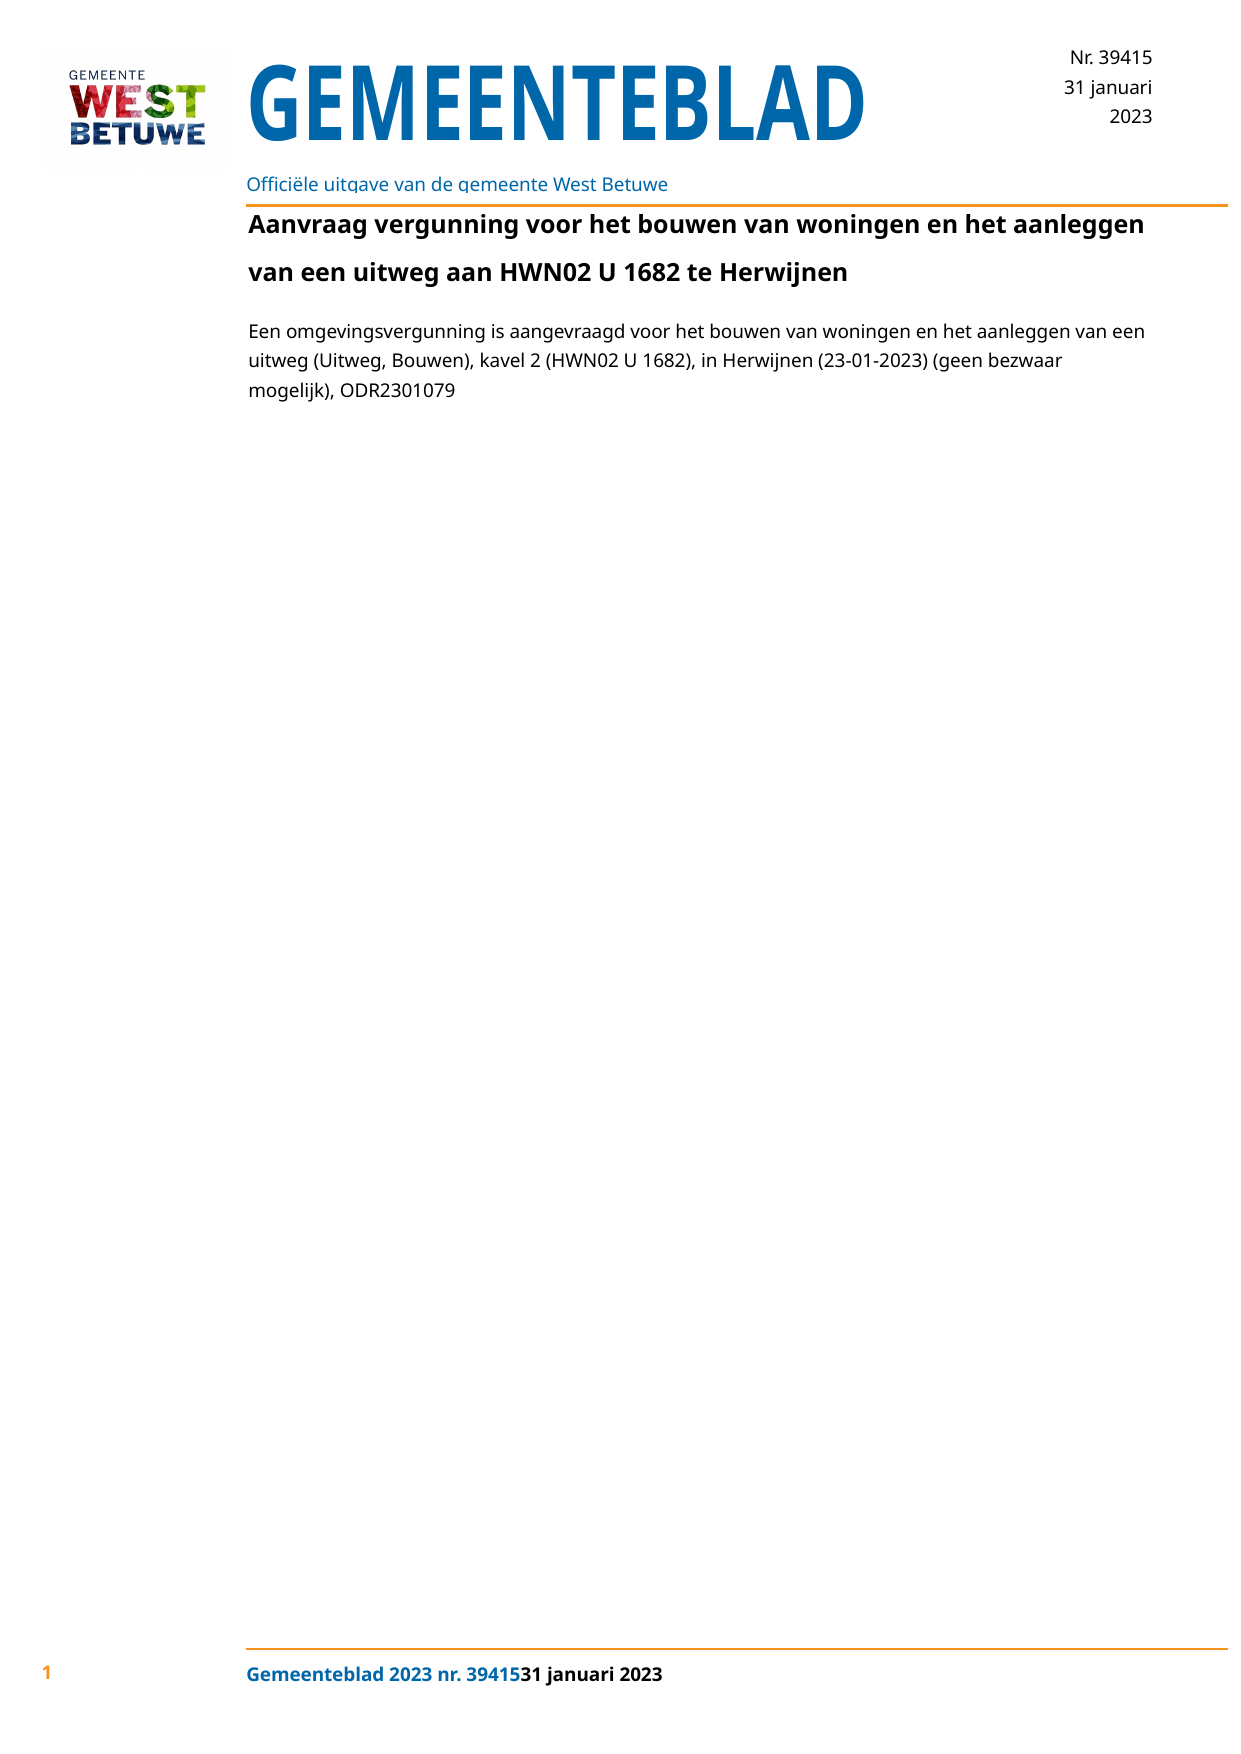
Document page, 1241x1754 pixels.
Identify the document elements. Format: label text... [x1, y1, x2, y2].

text Aanvraag vergunning voor het bouwen van woningen en het aanleggen van een uitweg aan HWN02 U 1682 te Herwijnen [248, 207, 1152, 288]
text Een omgevingsvergunning is aangevraagd voor het bouwen van woningen en het aanleggen van een uitweg (Uitweg, Bouwen), kavel 2 (HWN02 U 1682), in Herwijnen (23-01-2023) (geen bezwaar mogelijk), ODR2301079 [248, 318, 1152, 403]
picture [41, 47, 231, 172]
